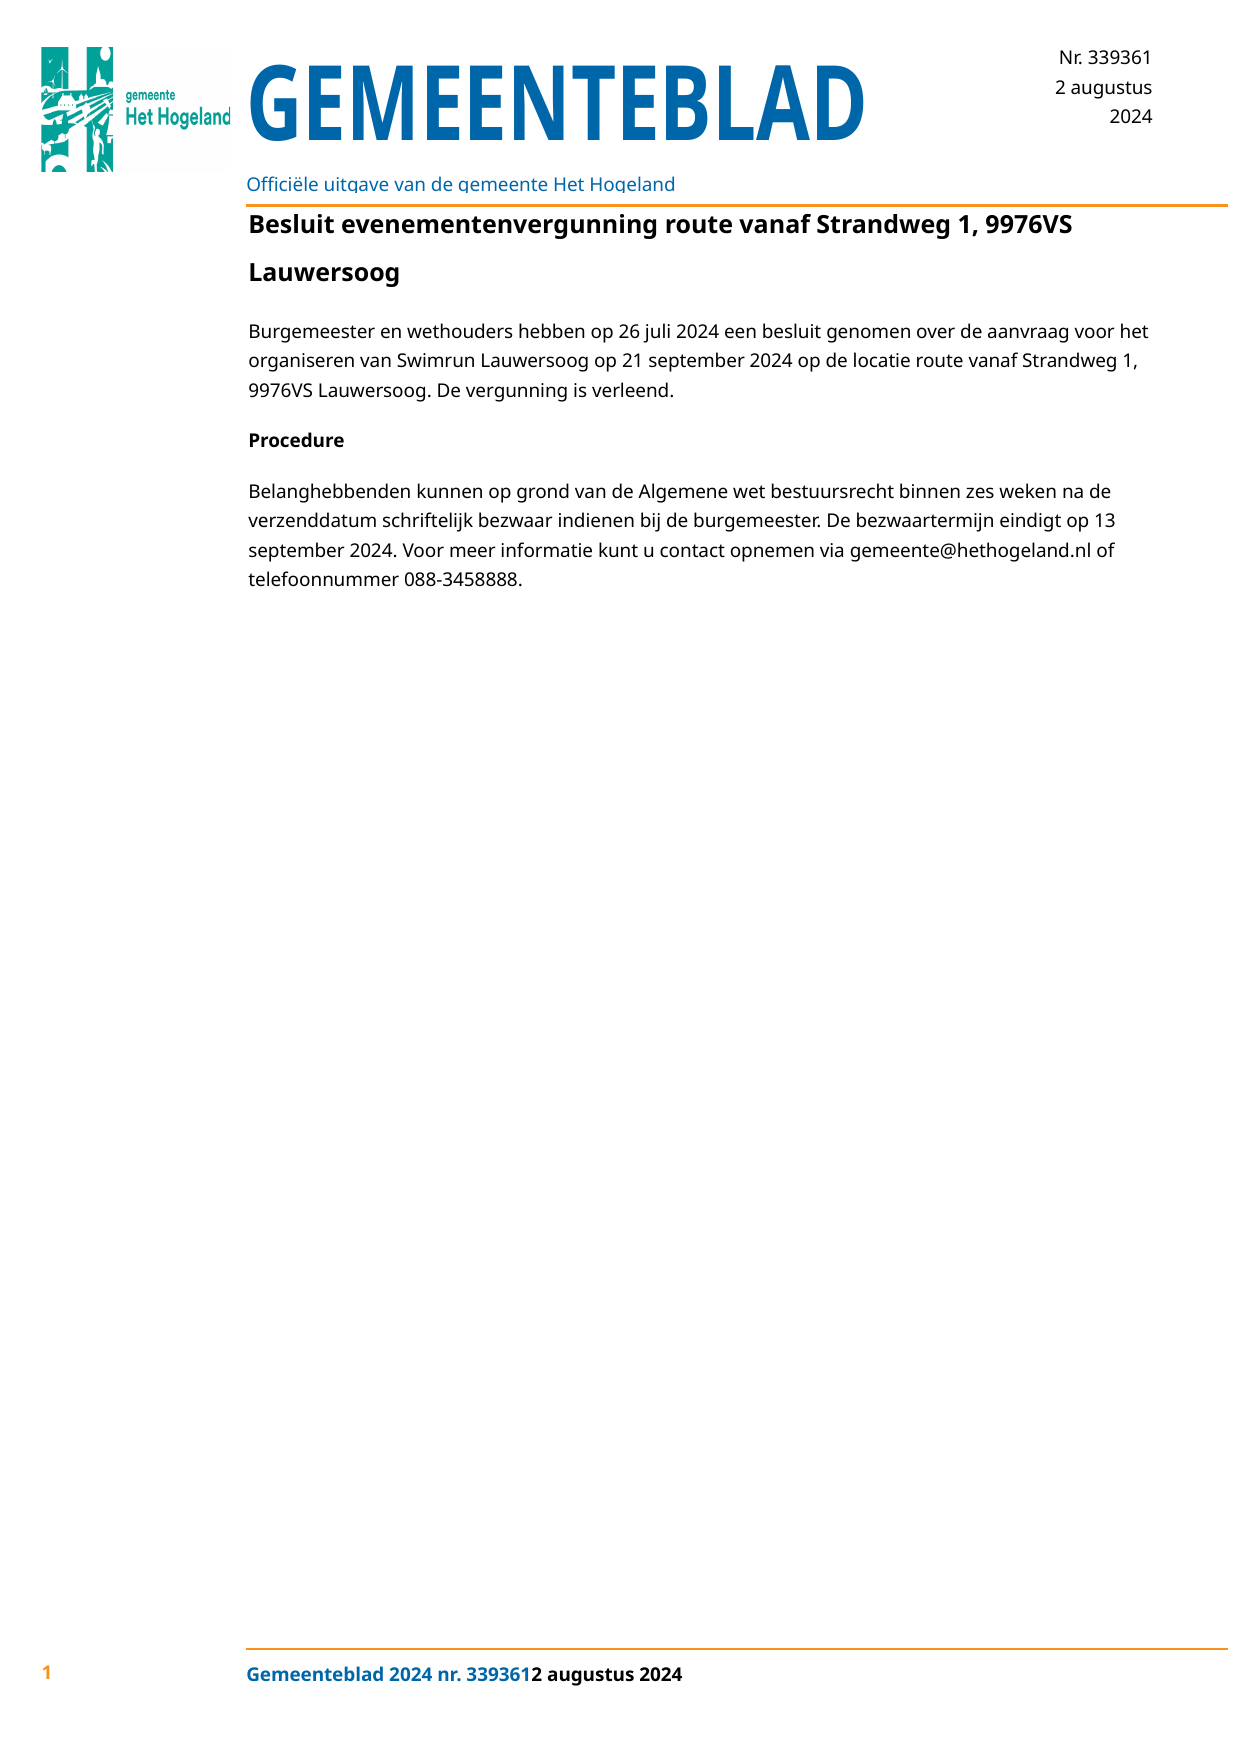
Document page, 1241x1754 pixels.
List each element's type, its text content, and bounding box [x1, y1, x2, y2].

text Procedure [248, 427, 1152, 453]
text Besluit evenementenvergunning route vanaf Strandweg 1, 9976VS Lauwersoog [248, 207, 1152, 288]
text Belanghebbenden kunnen op grond van de Algemene wet bestuursrecht binnen zes weken na de verzenddatum schriftelijk bezwaar indienen bij de burgemeester. De bezwaartermijn eindigt op 13 september 2024. Voor meer informatie kunt u contact opnemen via gemeente@hethogeland.nl of telefoonnummer 088-3458888. [248, 478, 1152, 592]
text Burgemeester en wethouders hebben op 26 juli 2024 een besluit genomen over de aanvraag voor het organiseren van Swimrun Lauwersoog op 21 september 2024 op de locatie route vanaf Strandweg 1, 9976VS Lauwersoog. De vergunning is verleend. [248, 318, 1152, 403]
picture [41, 47, 231, 172]
